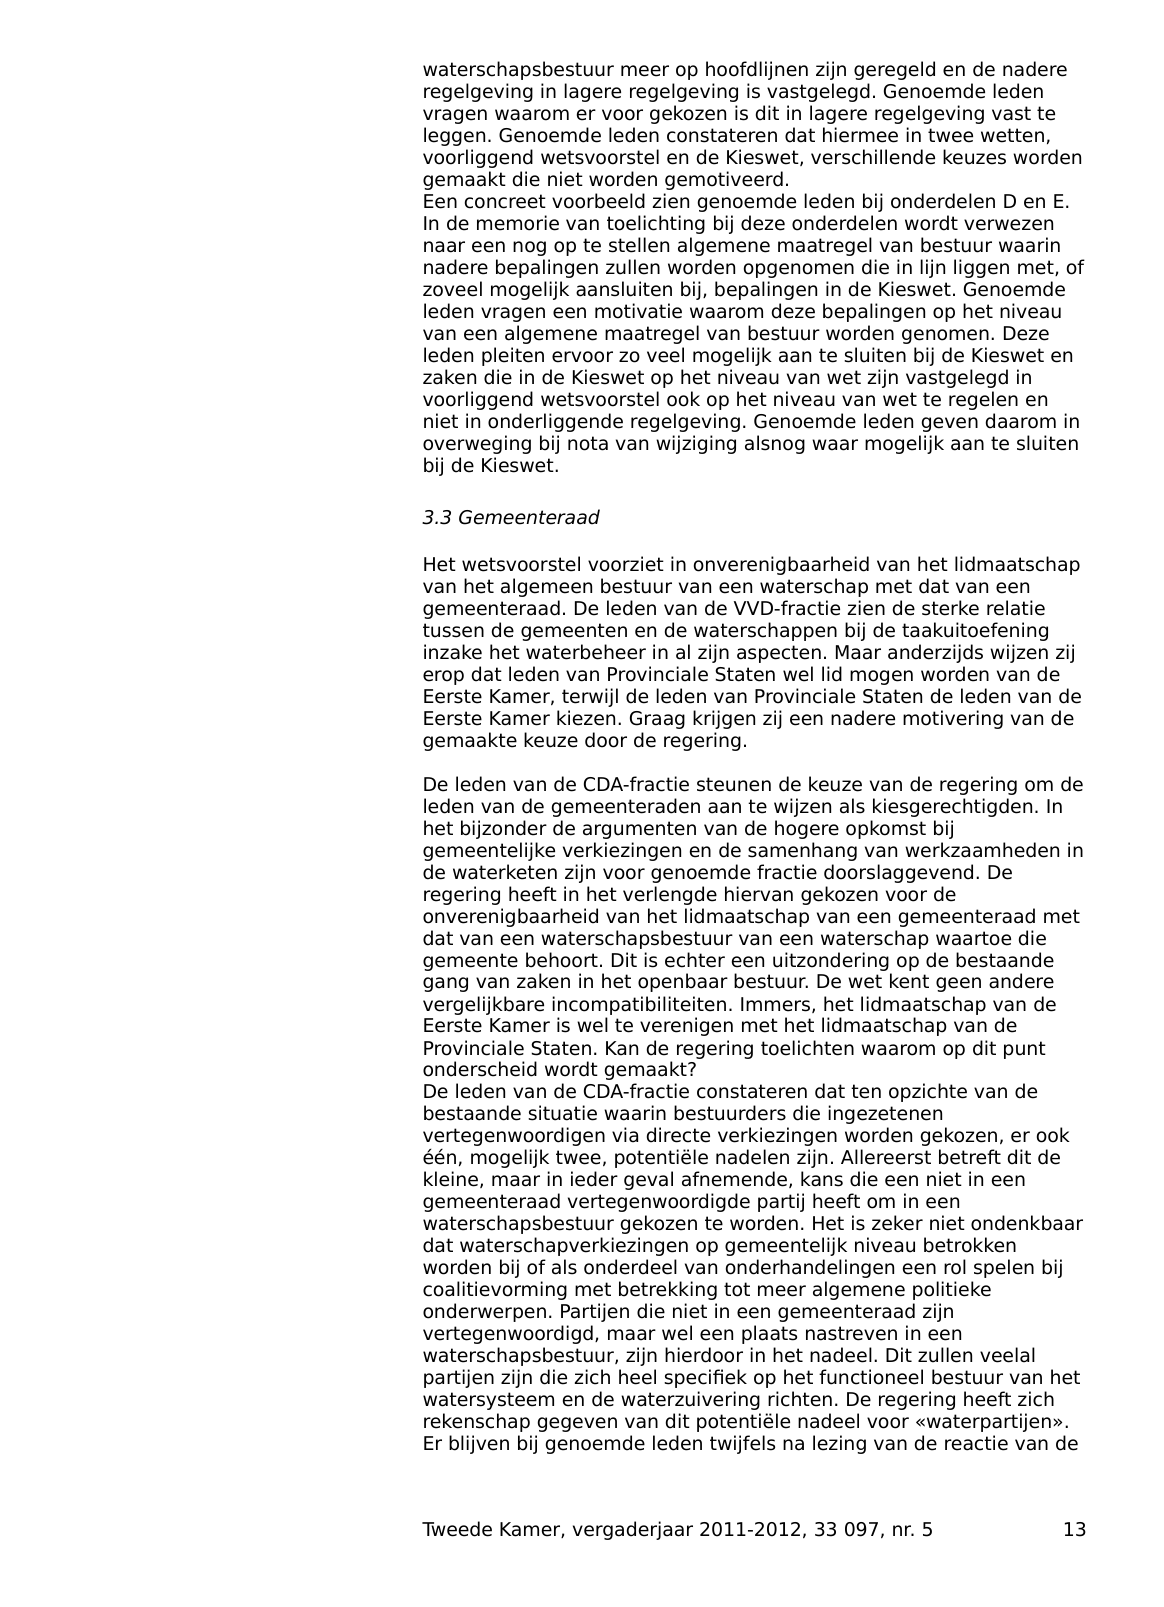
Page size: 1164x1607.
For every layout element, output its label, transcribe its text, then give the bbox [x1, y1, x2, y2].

subtitle 3.3 Gemeenteraad [422, 507, 1087, 529]
text De leden van de CDA-fractie constateren dat ten opzichte van de bestaande situatie waarin bestuurders die ingezetenen vertegenwoordigen via directe verkiezingen worden gekozen, er ook één, mogelijk twee, potentiële nadelen zijn. Allereerst betreft dit de kleine, maar in ieder geval afnemende, kans die een niet in een gemeenteraad vertegenwoordigde partij heeft om in een waterschapsbestuur gekozen te worden. Het is zeker niet ondenkbaar dat waterschapverkiezingen op gemeentelijk niveau betrokken worden bij of als onderdeel van onderhandelingen een rol spelen bij coalitievorming met betrekking tot meer algemene politieke onderwerpen. Partijen die niet in een gemeenteraad zijn vertegenwoordigd, maar wel een plaats nastreven in een waterschapsbestuur, zijn hierdoor in het nadeel. Dit zullen veelal partijen zijn die zich heel specifiek op het functioneel bestuur van het watersysteem en de waterzuivering richten. De regering heeft zich rekenschap gegeven van dit potentiële nadeel voor «waterpartijen». Er blijven bij genoemde leden twijfels na lezing van de reactie van de [422, 1081, 1087, 1455]
text Het wetsvoorstel voorziet in onverenigbaarheid van het lidmaatschap van het algemeen bestuur van een waterschap met dat van een gemeenteraad. De leden van de VVD-fractie zien de sterke relatie tussen de gemeenten en de waterschappen bij de taakuitoefening inzake het waterbeheer in al zijn aspecten. Maar anderzijds wijzen zij erop dat leden van Provinciale Staten wel lid mogen worden van de Eerste Kamer, terwijl de leden van Provinciale Staten de leden van de Eerste Kamer kiezen. Graag krijgen zij een nadere motivering van de gemaakte keuze door de regering. [422, 554, 1087, 751]
text Een concreet voorbeeld zien genoemde leden bij onderdelen D en E. In de memorie van toelichting bij deze onderdelen wordt verwezen naar een nog op te stellen algemene maatregel van bestuur waarin nadere bepalingen zullen worden opgenomen die in lijn liggen met, of zoveel mogelijk aansluiten bij, bepalingen in de Kieswet. Genoemde leden vragen een motivatie waarom deze bepalingen op het niveau van een algemene maatregel van bestuur worden genomen. Deze leden pleiten ervoor zo veel mogelijk aan te sluiten bij de Kieswet en zaken die in de Kieswet op het niveau van wet zijn vastgelegd in voorliggend wetsvoorstel ook op het niveau van wet te regelen en niet in onderliggende regelgeving. Genoemde leden geven daarom in overweging bij nota van wijziging alsnog waar mogelijk aan te sluiten bij de Kieswet. [422, 191, 1087, 477]
text De leden van de CDA-fractie steunen de keuze van de regering om de leden van de gemeenteraden aan te wijzen als kiesgerechtigden. In het bijzonder de argumenten van de hogere opkomst bij gemeentelijke verkiezingen en de samenhang van werkzaamheden in de waterketen zijn voor genoemde fractie doorslaggevend. De regering heeft in het verlengde hiervan gekozen voor de onverenigbaarheid van het lidmaatschap van een gemeenteraad met dat van een waterschapsbestuur van een waterschap waartoe die gemeente behoort. Dit is echter een uitzondering op de bestaande gang van zaken in het openbaar bestuur. De wet kent geen andere vergelijkbare incompatibiliteiten. Immers, het lidmaatschap van de Eerste Kamer is wel te verenigen met het lidmaatschap van de Provinciale Staten. Kan de regering toelichten waarom op dit punt onderscheid wordt gemaakt? [422, 774, 1087, 1081]
text waterschapsbestuur meer op hoofdlijnen zijn geregeld en de nadere regelgeving in lagere regelgeving is vastgelegd. Genoemde leden vragen waarom er voor gekozen is dit in lagere regelgeving vast te leggen. Genoemde leden constateren dat hiermee in twee wetten, voorliggend wetsvoorstel en de Kieswet, verschillende keuzes worden gemaakt die niet worden gemotiveerd. [422, 59, 1087, 191]
